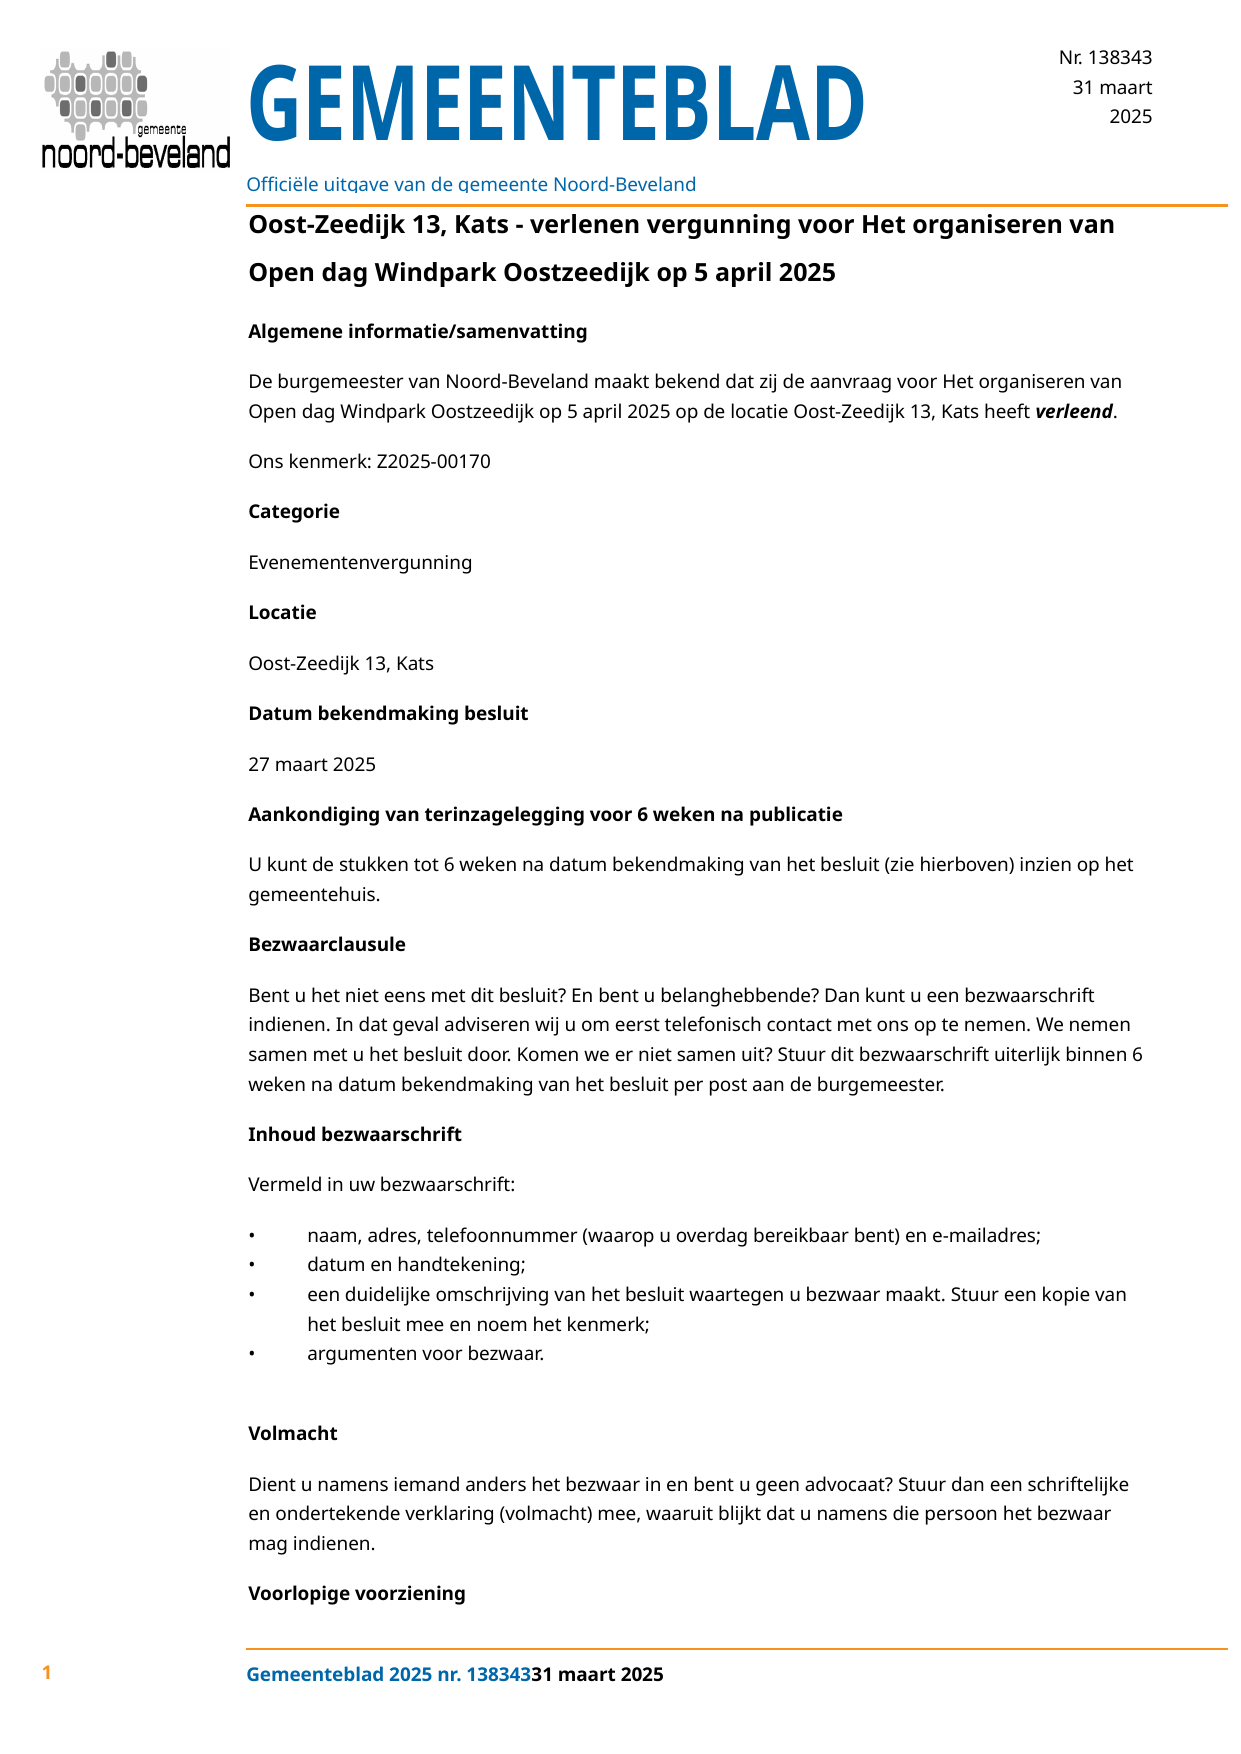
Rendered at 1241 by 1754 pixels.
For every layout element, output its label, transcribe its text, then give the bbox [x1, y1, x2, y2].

text Dient u namens iemand anders het bezwaar in en bent u geen advocaat? Stuur dan een schriftelijke en ondertekende verklaring (volmacht) mee, waaruit blijkt dat u namens die persoon het bezwaar mag indienen. [248, 1471, 1152, 1556]
text Oost-Zeedijk 13, Kats - verlenen vergunning voor Het organiseren van Open dag Windpark Oostzeedijk op 5 april 2025 [248, 207, 1152, 288]
text 27 maart 2025 [248, 751, 1152, 777]
list een duidelijke omschrijving van het besluit waartegen u bezwaar maakt. Stuur een kopie van het besluit mee en noem het kenmerk; [248, 1281, 1152, 1337]
list naam, adres, telefoonnummer (waarop u overdag bereikbaar bent) en e-mailadres; [248, 1222, 1152, 1248]
text Bezwaarclausule [248, 932, 1152, 957]
text Ons kenmerk: Z2025-00170 [248, 448, 1152, 474]
text Aankondiging van terinzagelegging voor 6 weken na publicatie [248, 801, 1152, 827]
text Bent u het niet eens met dit besluit? En bent u belanghebbende? Dan kunt u een bezwaarschrift indienen. In dat geval adviseren wij u om eerst telefonisch contact met ons op te nemen. We nemen samen met u het besluit door. Komen we er niet samen uit? Stuur dit bezwaarschrift uiterlijk binnen 6 weken na datum bekendmaking van het besluit per post aan de burgemeester. [248, 982, 1152, 1097]
text U kunt de stukken tot 6 weken na datum bekendmaking van het besluit (zie hierboven) inzien op het gemeentehuis. [248, 852, 1152, 907]
text Volmacht [248, 1420, 1152, 1446]
list datum en handtekening; [248, 1252, 1152, 1277]
text Datum bekendmaking besluit [248, 700, 1152, 726]
text Evenementenvergunning [248, 549, 1152, 575]
list argumenten voor bezwaar. [248, 1340, 1152, 1366]
picture [41, 47, 231, 172]
text Vermeld in uw bezwaarschrift: [248, 1172, 1152, 1197]
text Categorie [248, 499, 1152, 524]
text Algemene informatie/samenvatting [248, 318, 1152, 344]
text Locatie [248, 599, 1152, 625]
text Oost-Zeedijk 13, Kats [248, 650, 1152, 676]
text De burgemeester van Noord-Beveland maakt bekend dat zij de aanvraag voor Het organiseren van Open dag Windpark Oostzeedijk op 5 april 2025 op de locatie Oost-Zeedijk 13, Kats heeft verleend. [248, 368, 1152, 424]
text Voorlopige voorziening [248, 1580, 1152, 1606]
text Inhoud bezwaarschrift [248, 1121, 1152, 1147]
